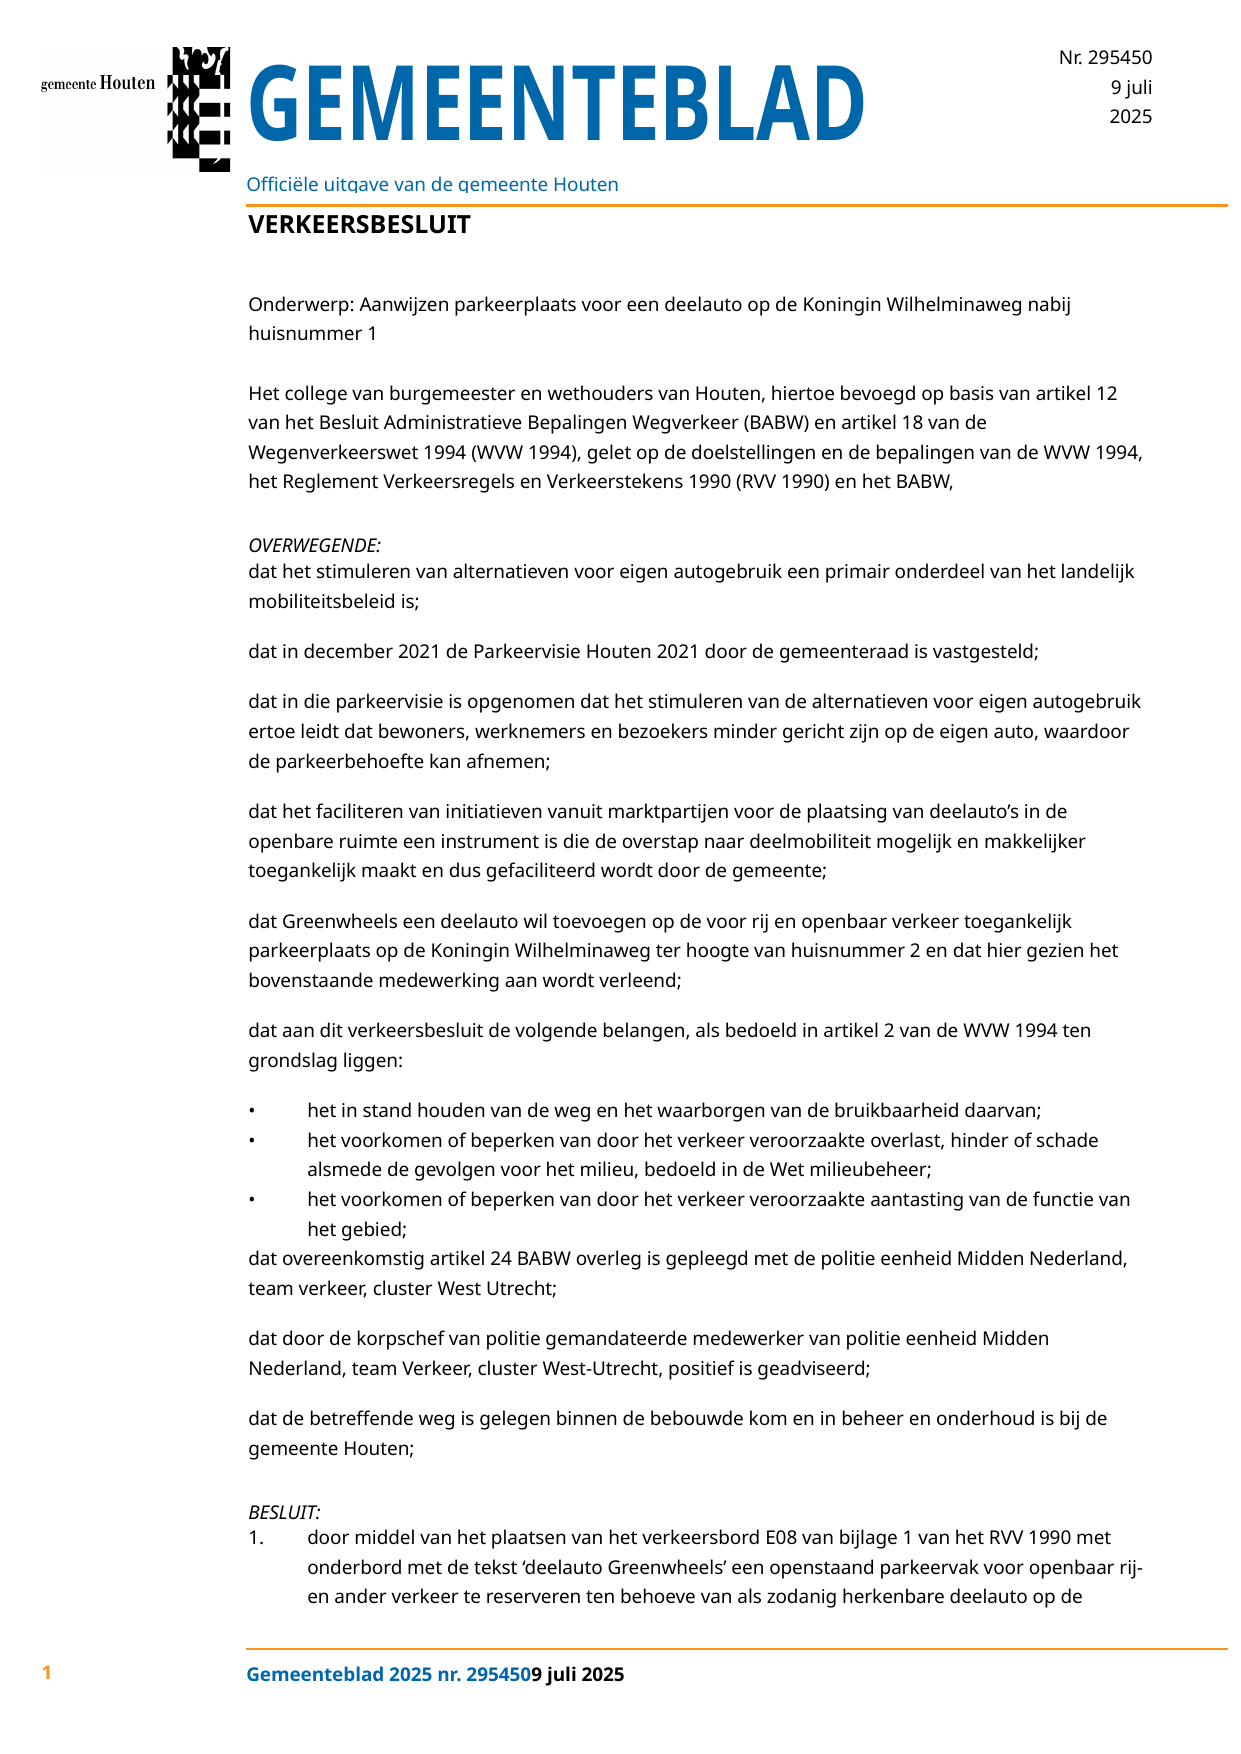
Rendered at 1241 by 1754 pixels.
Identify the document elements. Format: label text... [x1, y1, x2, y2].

picture [41, 47, 231, 172]
text dat het stimuleren van alternatieven voor eigen autogebruik een primair onderdeel van het landelijk mobiliteitsbeleid is; [248, 558, 1152, 613]
list door middel van het plaatsen van het verkeersbord E08 van bijlage 1 van het RVV 1990 met onderbord met de tekst ‘deelauto Greenwheels’ een openstaand parkeervak voor openbaar rij- en ander verkeer te reserveren ten behoeve van als zodanig herkenbare deelauto op de [248, 1524, 1152, 1609]
text Het college van burgemeester en wethouders van Houten, hiertoe bevoegd op basis van artikel 12 van het Besluit Administratieve Bepalingen Wegverkeer (BABW) en artikel 18 van de Wegenverkeerswet 1994 (WVW 1994), gelet op de doelstellingen en de bepalingen van de WVW 1994, het Reglement Verkeersregels en Verkeerstekens 1990 (RVV 1990) en het BABW, [248, 380, 1152, 494]
text dat in december 2021 de Parkeervisie Houten 2021 door de gemeenteraad is vastgesteld; [248, 638, 1152, 664]
text BESLUIT: [248, 1499, 1152, 1524]
text Onderwerp: Aanwijzen parkeerplaats voor een deelauto op de Koningin Wilhelminaweg nabij huisnummer 1 [248, 291, 1152, 346]
text dat het faciliteren van initiatieven vanuit marktpartijen voor de plaatsing van deelauto’s in de openbare ruimte een instrument is die de overstap naar deelmobiliteit mogelijk en makkelijker toegankelijk maakt en dus gefaciliteerd wordt door de gemeente; [248, 798, 1152, 883]
text dat Greenwheels een deelauto wil toevoegen op de voor rij en openbaar verkeer toegankelijk parkeerplaats op de Koningin Wilhelminaweg ter hoogte van huisnummer 2 en dat hier gezien het bovenstaande medewerking aan wordt verleend; [248, 908, 1152, 993]
text dat door de korpschef van politie gemandateerde medewerker van politie eenheid Midden Nederland, team Verkeer, cluster West-Utrecht, positief is geadviseerd; [248, 1325, 1152, 1381]
text dat in die parkeervisie is opgenomen dat het stimuleren van de alternatieven voor eigen autogebruik ertoe leidt dat bewoners, werknemers en bezoekers minder gericht zijn op de eigen auto, waardoor de parkeerbehoefte kan afnemen; [248, 689, 1152, 773]
text OVERWEGENDE: [248, 532, 1152, 558]
text dat aan dit verkeersbesluit de volgende belangen, als bedoeld in artikel 2 van de WVW 1994 ten grondslag liggen: [248, 1017, 1152, 1073]
text dat overeenkomstig artikel 24 BABW overleg is gepleegd met de politie eenheid Midden Nederland, team verkeer, cluster West Utrecht; [248, 1245, 1152, 1301]
text VERKEERSBESLUIT [248, 207, 1152, 241]
list het voorkomen of beperken van door het verkeer veroorzaakte aantasting van de functie van het gebied; [248, 1186, 1152, 1241]
text dat de betreffende weg is gelegen binnen de bebouwde kom en in beheer en onderhoud is bij de gemeente Houten; [248, 1405, 1152, 1461]
list het voorkomen of beperken van door het verkeer veroorzaakte overlast, hinder of schade alsmede de gevolgen voor het milieu, bedoeld in de Wet milieubeheer; [248, 1127, 1152, 1182]
list het in stand houden van de weg en het waarborgen van de bruikbaarheid daarvan; [248, 1097, 1152, 1123]
